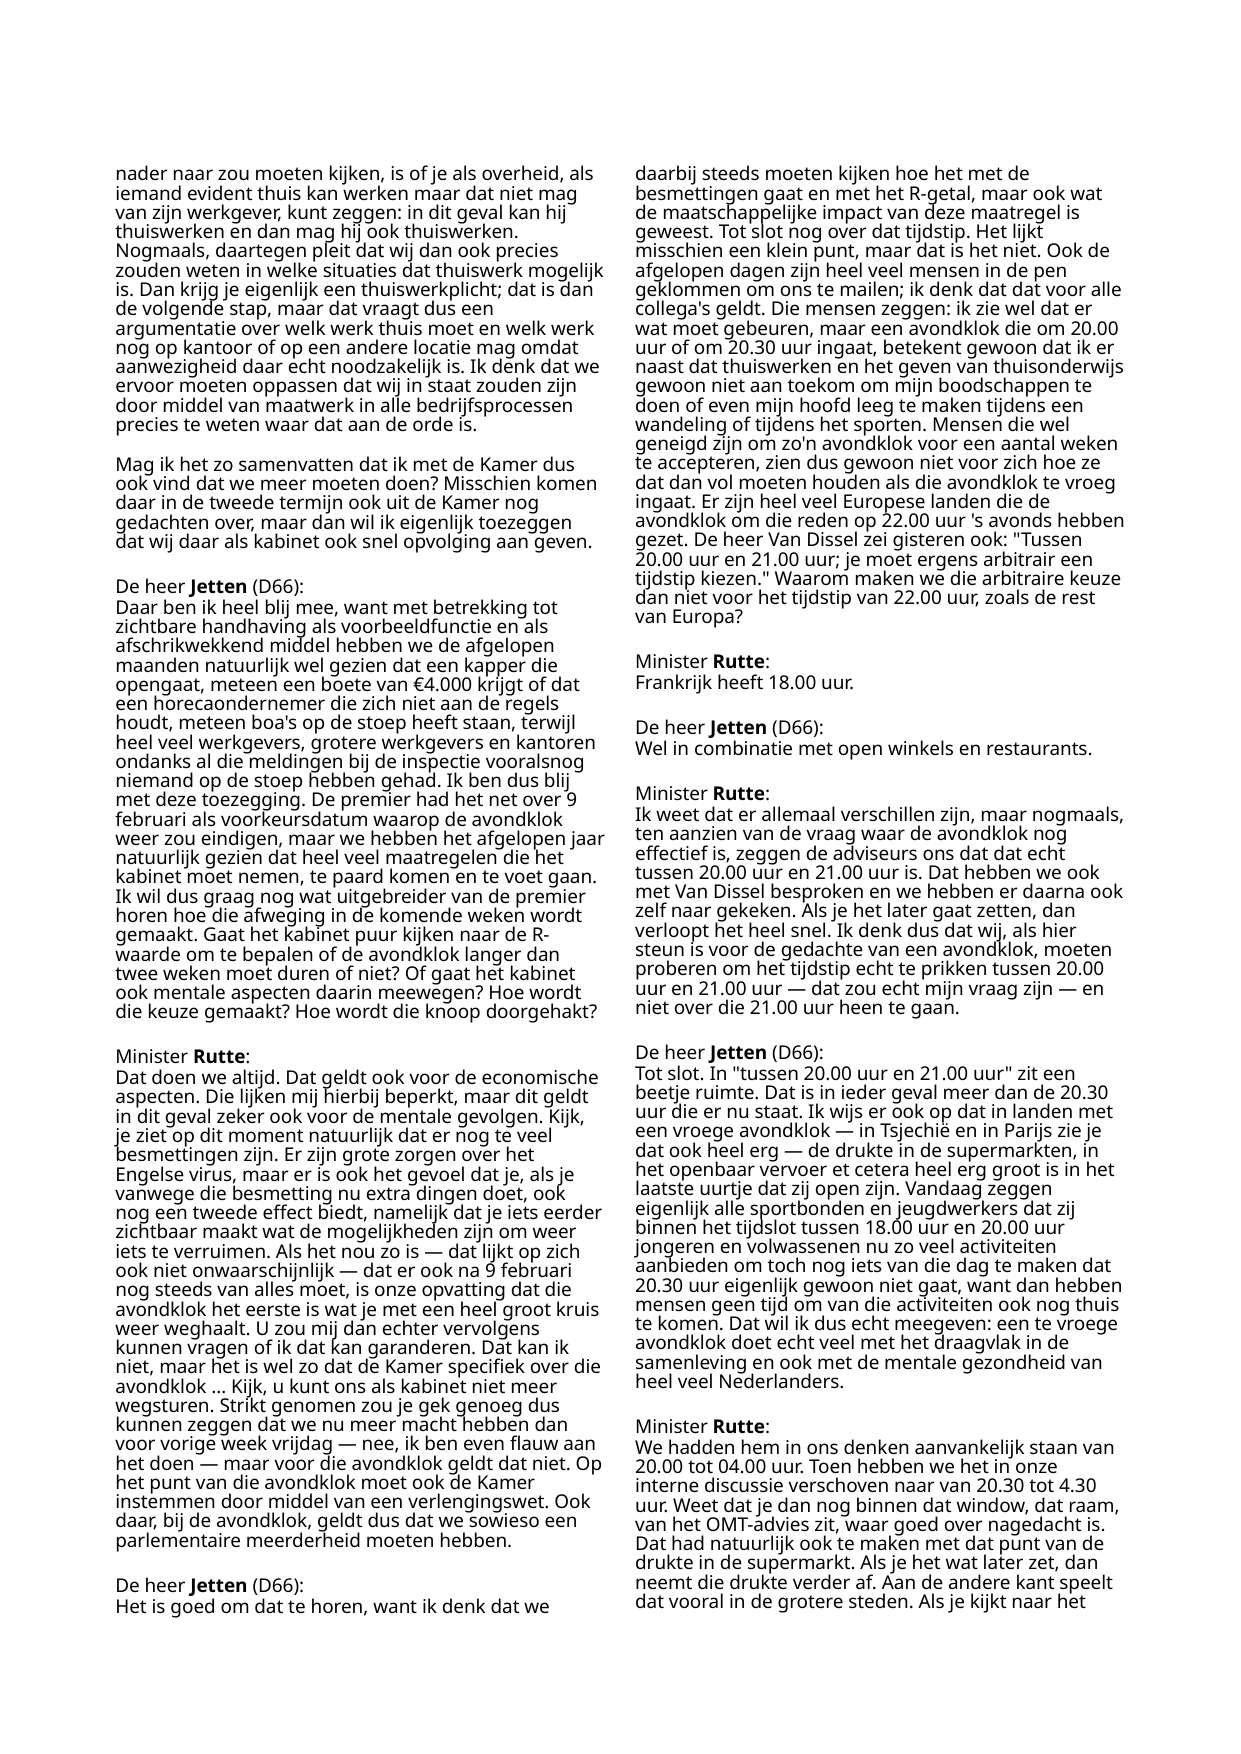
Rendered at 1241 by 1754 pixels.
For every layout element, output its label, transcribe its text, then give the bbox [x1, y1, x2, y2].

text Minister Rutte: [635, 780, 1125, 806]
text De heer Jetten (D66): [635, 714, 1125, 740]
text Mag ik het zo samenvatten dat ik met de Kamer dus ook vind dat we meer moeten doen? Misschien komen daar in de tweede termijn ook uit de Kamer nog gedachten over, maar dan wil ik eigenlijk toezeggen dat wij daar als kabinet ook snel opvolging aan geven. [115, 456, 605, 552]
text De heer Jetten (D66): [115, 573, 605, 599]
text nader naar zou moeten kijken, is of je als overheid, als iemand evident thuis kan werken maar dat niet mag van zijn werkgever, kunt zeggen: in dit geval kan hij thuiswerken en dan mag hij ook thuiswerken. Nogmaals, daartegen pleit dat wij dan ook precies zouden weten in welke situaties dat thuiswerk mogelijk is. Dan krijg je eigenlijk een thuiswerkplicht; dat is dan de volgende stap, maar dat vraagt dus een argumentatie over welk werk thuis moet en welk werk nog op kantoor of op een andere locatie mag omdat aanwezigheid daar echt noodzakelijk is. Ik denk dat we ervoor moeten oppassen dat wij in staat zouden zijn door middel van maatwerk in alle bedrijfsprocessen precies te weten waar dat aan de orde is. [115, 165, 605, 435]
text Dat doen we altijd. Dat geldt ook voor de economische aspecten. Die lijken mij hierbij beperkt, maar dit geldt in dit geval zeker ook voor de mentale gevolgen. Kijk, je ziet op dit moment natuurlijk dat er nog te veel besmettingen zijn. Er zijn grote zorgen over het Engelse virus, maar er is ook het gevoel dat je, als je vanwege die besmetting nu extra dingen doet, ook nog een tweede effect biedt, namelijk dat je iets eerder zichtbaar maakt wat de mogelijkheden zijn om weer iets te verruimen. Als het nou zo is — dat lijkt op zich ook niet onwaarschijnlijk — dat er ook na 9 februari nog steeds van alles moet, is onze opvatting dat die avondklok het eerste is wat je met een heel groot kruis weer weghaalt. U zou mij dan echter vervolgens kunnen vragen of ik dat kan garanderen. Dat kan ik niet, maar het is wel zo dat de Kamer specifiek over die avondklok … Kijk, u kunt ons als kabinet niet meer wegsturen. Strikt genomen zou je gek genoeg dus kunnen zeggen dat we nu meer macht hebben dan voor vorige week vrijdag — nee, ik ben even flauw aan het doen — maar voor die avondklok geldt dat niet. Op het punt van die avondklok moet ook de Kamer instemmen door middel van een verlengingswet. Ook daar, bij de avondklok, geldt dus dat we sowieso een parlementaire meerderheid moeten hebben. [115, 1069, 605, 1551]
text De heer Jetten (D66): [115, 1572, 605, 1598]
text We hadden hem in ons denken aanvankelijk staan van 20.00 tot 04.00 uur. Toen hebben we het in onze interne discussie verschoven naar van 20.30 tot 4.30 uur. Weet dat je dan nog binnen dat window, dat raam, van het OMT-advies zit, waar goed over nagedacht is. Dat had natuurlijk ook te maken met dat punt van de drukte in de supermarkt. Als je het wat later zet, dan neemt die drukte verder af. Aan de andere kant speelt dat vooral in de grotere steden. Als je kijkt naar het [635, 1439, 1125, 1612]
text Minister Rutte: [635, 1413, 1125, 1439]
text Minister Rutte: [635, 649, 1125, 674]
text Ik weet dat er allemaal verschillen zijn, maar nogmaals, ten aanzien van de vraag waar de avondklok nog effectief is, zeggen de adviseurs ons dat dat echt tussen 20.00 uur en 21.00 uur is. Dat hebben we ook met Van Dissel besproken en we hebben er daarna ook zelf naar gekeken. Als je het later gaat zetten, dan verloopt het heel snel. Ik denk dus dat wij, als hier steun is voor de gedachte van een avondklok, moeten proberen om het tijdstip echt te prikken tussen 20.00 uur en 21.00 uur — dat zou echt mijn vraag zijn — en niet over die 21.00 uur heen te gaan. [635, 806, 1125, 1018]
text Wel in combinatie met open winkels en restaurants. [635, 740, 1125, 759]
text Daar ben ik heel blij mee, want met betrekking tot zichtbare handhaving als voorbeeldfunctie en als afschrikwekkend middel hebben we de afgelopen maanden natuurlijk wel gezien dat een kapper die opengaat, meteen een boete van €4.000 krijgt of dat een horecaondernemer die zich niet aan de regels houdt, meteen boa's op de stoep heeft staan, terwijl heel veel werkgevers, grotere werkgevers en kantoren ondanks al die meldingen bij de inspectie vooralsnog niemand op de stoep hebben gehad. Ik ben dus blij met deze toezegging. De premier had het net over 9 februari als voorkeursdatum waarop de avondklok weer zou eindigen, maar we hebben het afgelopen jaar natuurlijk gezien dat heel veel maatregelen die het kabinet moet nemen, te paard komen en te voet gaan. Ik wil dus graag nog wat uitgebreider van de premier horen hoe die afweging in de komende weken wordt gemaakt. Gaat het kabinet puur kijken naar de R-waarde om te bepalen of de avondklok langer dan twee weken moet duren of niet? Of gaat het kabinet ook mentale aspecten daarin meewegen? Hoe wordt die keuze gemaakt? Hoe wordt die knoop doorgehakt? [115, 599, 605, 1023]
text Tot slot. In "tussen 20.00 uur en 21.00 uur" zit een beetje ruimte. Dat is in ieder geval meer dan de 20.30 uur die er nu staat. Ik wijs er ook op dat in landen met een vroege avondklok — in Tsjechië en in Parijs zie je dat ook heel erg — de drukte in de supermarkten, in het openbaar vervoer et cetera heel erg groot is in het laatste uurtje dat zij open zijn. Vandaag zeggen eigenlijk alle sportbonden en jeugdwerkers dat zij binnen het tijdslot tussen 18.00 uur en 20.00 uur jongeren en volwassenen nu zo veel activiteiten aanbieden om toch nog iets van die dag te maken dat 20.30 uur eigenlijk gewoon niet gaat, want dan hebben mensen geen tijd om van die activiteiten ook nog thuis te komen. Dat wil ik dus echt meegeven: een te vroege avondklok doet echt veel met het draagvlak in de samenleving en ook met de mentale gezondheid van heel veel Nederlanders. [635, 1064, 1125, 1392]
text Minister Rutte: [115, 1043, 605, 1069]
text Het is goed om dat te horen, want ik denk dat we [115, 1598, 605, 1617]
text daarbij steeds moeten kijken hoe het met de besmettingen gaat en met het R-getal, maar ook wat de maatschappelijke impact van deze maatregel is geweest. Tot slot nog over dat tijdstip. Het lijkt misschien een klein punt, maar dat is het niet. Ook de afgelopen dagen zijn heel veel mensen in de pen geklommen om ons te mailen; ik denk dat dat voor alle collega's geldt. Die mensen zeggen: ik zie wel dat er wat moet gebeuren, maar een avondklok die om 20.00 uur of om 20.30 uur ingaat, betekent gewoon dat ik er naast dat thuiswerken en het geven van thuisonderwijs gewoon niet aan toekom om mijn boodschappen te doen of even mijn hoofd leeg te maken tijdens een wandeling of tijdens het sporten. Mensen die wel geneigd zijn om zo'n avondklok voor een aantal weken te accepteren, zien dus gewoon niet voor zich hoe ze dat dan vol moeten houden als die avondklok te vroeg ingaat. Er zijn heel veel Europese landen die de avondklok om die reden op 22.00 uur 's avonds hebben gezet. De heer Van Dissel zei gisteren ook: "Tussen 20.00 uur en 21.00 uur; je moet ergens arbitrair een tijdstip kiezen." Waarom maken we die arbitraire keuze dan niet voor het tijdstip van 22.00 uur, zoals de rest van Europa? [635, 165, 1125, 628]
text De heer Jetten (D66): [635, 1039, 1125, 1064]
text Frankrijk heeft 18.00 uur. [635, 674, 1125, 694]
